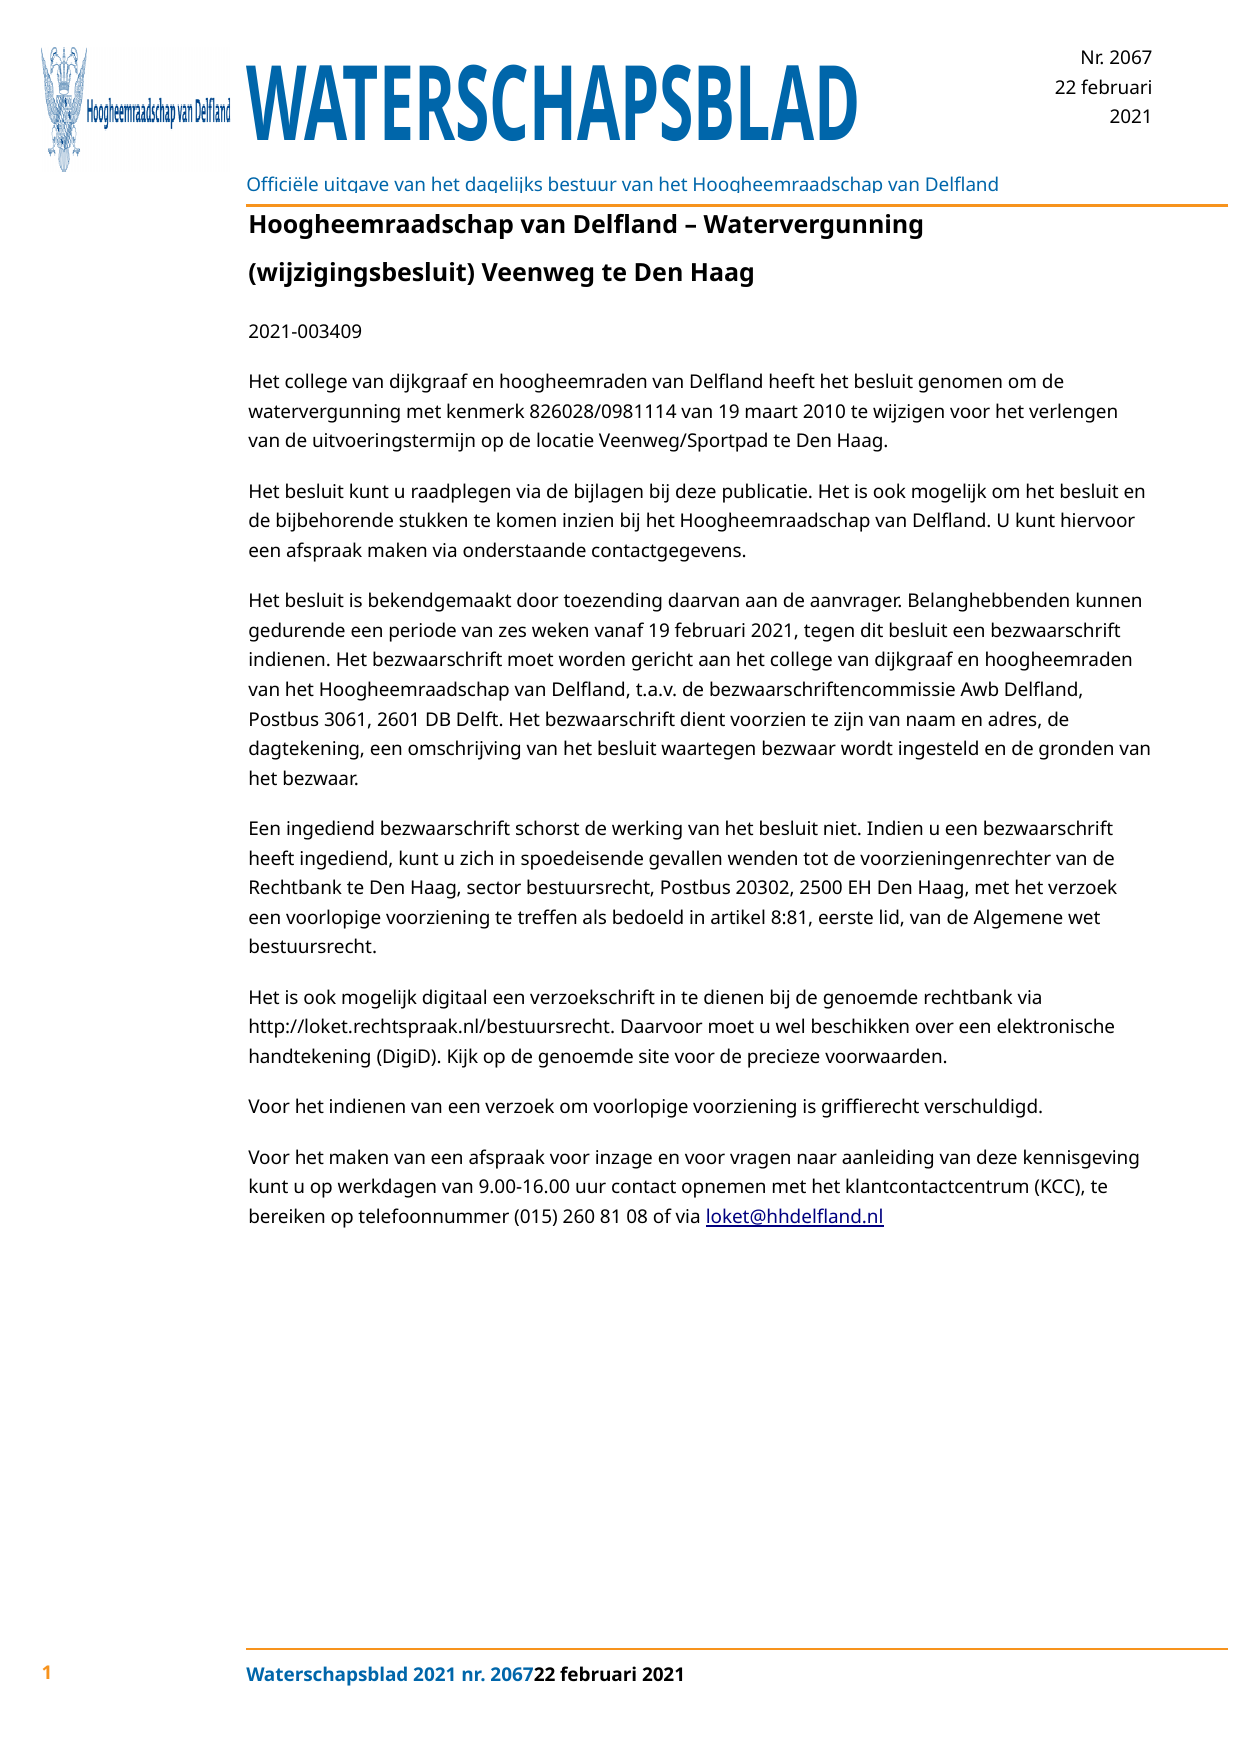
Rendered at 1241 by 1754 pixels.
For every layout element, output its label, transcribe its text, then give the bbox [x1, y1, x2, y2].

text Het besluit kunt u raadplegen via de bijlagen bij deze publicatie. Het is ook mogelijk om het besluit en de bijbehorende stukken te komen inzien bij het Hoogheemraadschap van Delfland. U kunt hiervoor een afspraak maken via onderstaande contactgegevens. [248, 478, 1152, 563]
text Voor het indienen van een verzoek om voorlopige voorziening is griffierecht verschuldigd. [248, 1094, 1152, 1119]
text Een ingediend bezwaarschrift schorst de werking van het besluit niet. Indien u een bezwaarschrift heeft ingediend, kunt u zich in spoedeisende gevallen wenden tot de voorzieningenrechter van de Rechtbank te Den Haag, sector bestuursrecht, Postbus 20302, 2500 EH Den Haag, met het verzoek een voorlopige voorziening te treffen als bedoeld in artikel 8:81, eerste lid, van de Algemene wet bestuursrecht. [248, 815, 1152, 959]
text Voor het maken van een afspraak voor inzage en voor vragen naar aanleiding van deze kennisgeving kunt u op werkdagen van 9.00-16.00 uur contact opnemen met het klantcontactcentrum (KCC), te bereiken op telefoonnummer (015) 260 81 08 of via loket@hhdelfland.nl [248, 1144, 1152, 1229]
text 2021-003409 [248, 318, 1152, 344]
text Het is ook mogelijk digitaal een verzoekschrift in te dienen bij de genoemde rechtbank via http://loket.rechtspraak.nl/bestuursrecht. Daarvoor moet u wel beschikken over een elektronische handtekening (DigiD). Kijk op de genoemde site voor de precieze voorwaarden. [248, 984, 1152, 1069]
text Hoogheemraadschap van Delfland – Watervergunning (wijzigingsbesluit) Veenweg te Den Haag [248, 207, 1152, 288]
picture [41, 47, 231, 172]
text Het besluit is bekendgemaakt door toezending daarvan aan de aanvrager. Belanghebbenden kunnen gedurende een periode van zes weken vanaf 19 februari 2021, tegen dit besluit een bezwaarschrift indienen. Het bezwaarschrift moet worden gericht aan het college van dijkgraaf en hoogheemraden van het Hoogheemraadschap van Delfland, t.a.v. de bezwaarschriftencommissie Awb Delfland, Postbus 3061, 2601 DB Delft. Het bezwaarschrift dient voorzien te zijn van naam en adres, de dagtekening, een omschrijving van het besluit waartegen bezwaar wordt ingesteld en de gronden van het bezwaar. [248, 587, 1152, 791]
text Het college van dijkgraaf en hoogheemraden van Delfland heeft het besluit genomen om de watervergunning met kenmerk 826028/0981114 van 19 maart 2010 te wijzigen voor het verlengen van de uitvoeringstermijn op de locatie Veenweg/Sportpad te Den Haag. [248, 368, 1152, 453]
